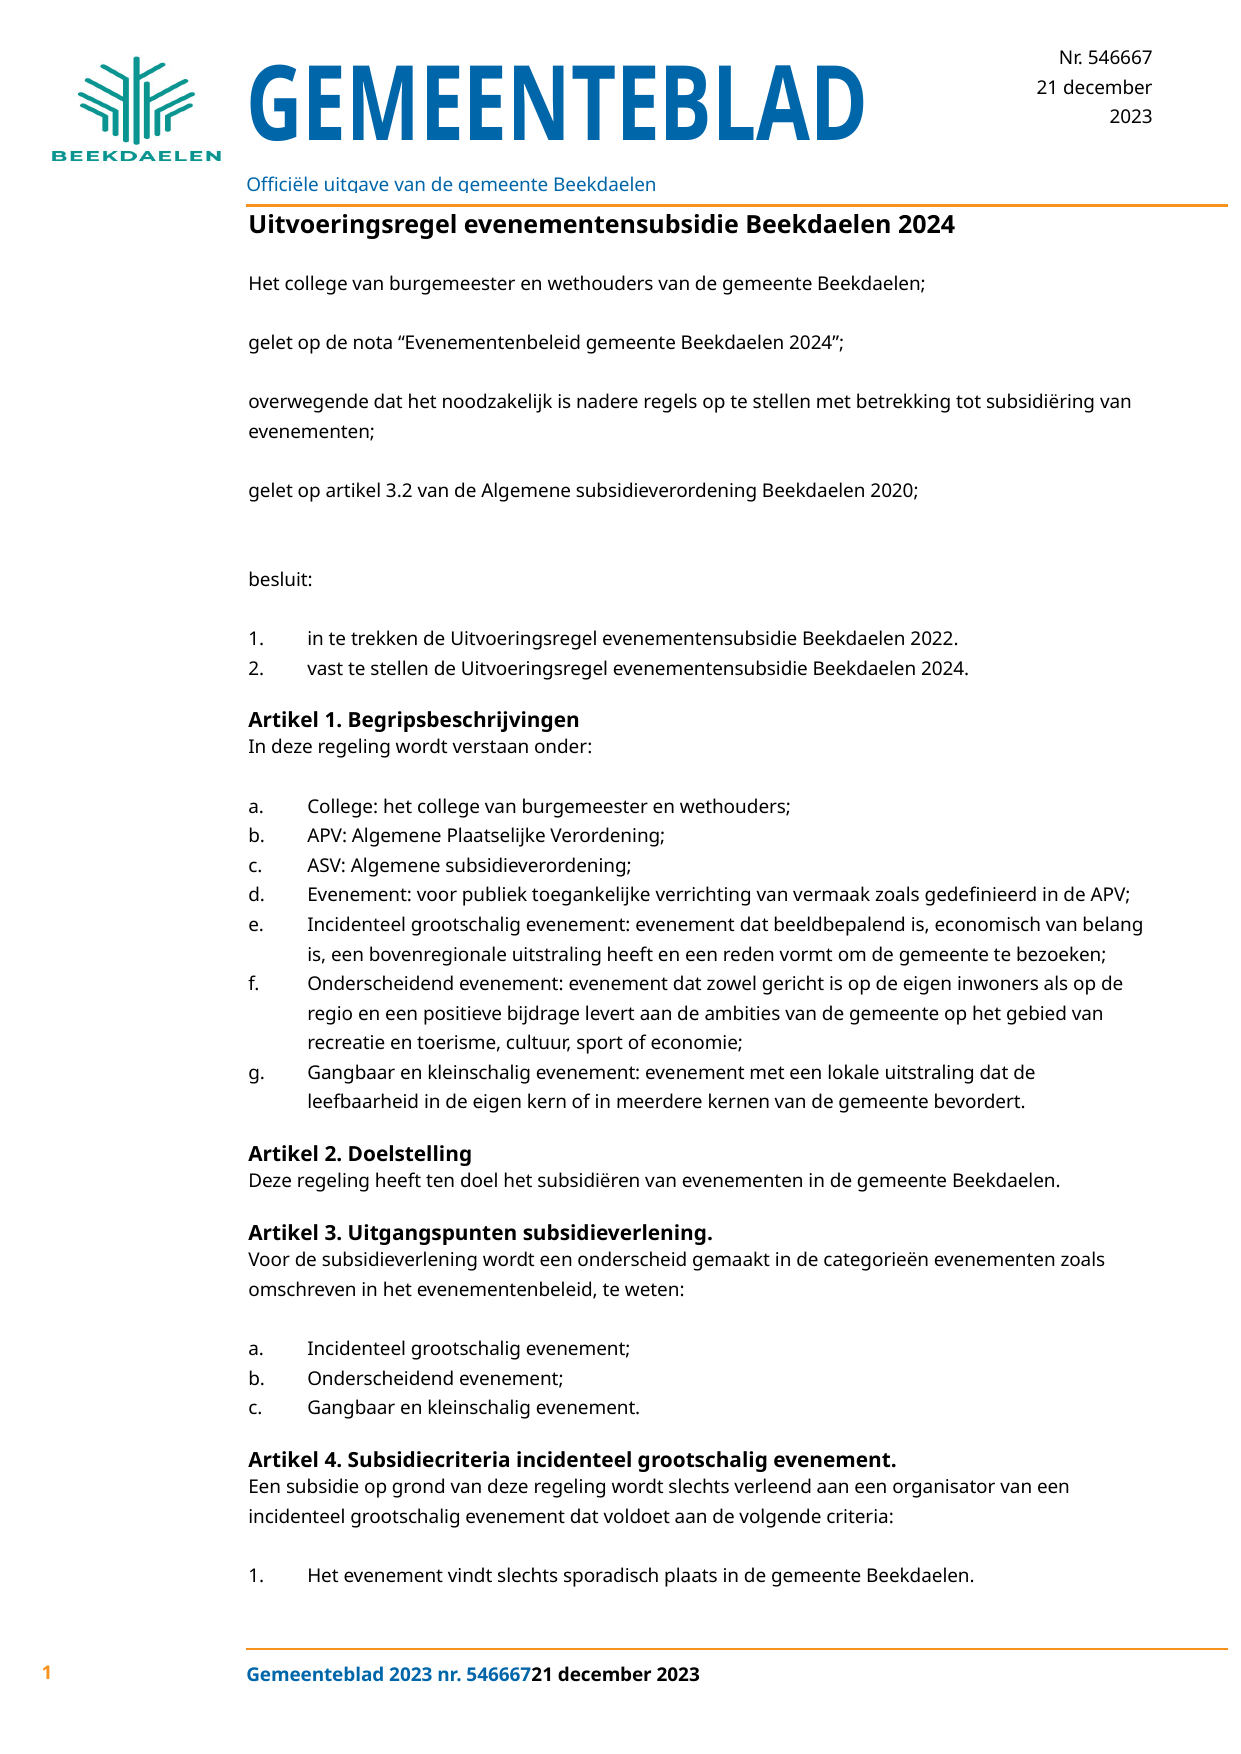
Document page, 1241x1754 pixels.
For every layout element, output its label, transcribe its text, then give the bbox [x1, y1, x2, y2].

list ASV: Algemene subsidieverordening; [248, 852, 1152, 878]
list Evenement: voor publiek toegankelijke verrichting van vermaak zoals gedefinieerd in de APV; [248, 882, 1152, 907]
picture [41, 47, 231, 172]
text Artikel 1. Begripsbeschrijvingen [248, 705, 1152, 734]
list Incidenteel grootschalig evenement: evenement dat beeldbepalend is, economisch van belang is, een bovenregionale uitstraling heeft en een reden vormt om de gemeente te bezoeken; [248, 911, 1152, 967]
text Uitvoeringsregel evenementensubsidie Beekdaelen 2024 [248, 207, 1152, 241]
list College: het college van burgemeester en wethouders; [248, 793, 1152, 819]
list APV: Algemene Plaatselijke Verordening; [248, 822, 1152, 848]
list Gangbaar en kleinschalig evenement: evenement met een lokale uitstraling dat de leefbaarheid in de eigen kern of in meerdere kernen van de gemeente bevordert. [248, 1059, 1152, 1114]
list Onderscheidend evenement; [248, 1365, 1152, 1391]
text Artikel 4. Subsidiecriteria incidenteel grootschalig evenement. [248, 1445, 1152, 1473]
list in te trekken de Uitvoeringsregel evenementensubsidie Beekdaelen 2022. [248, 625, 1152, 651]
text Een subsidie op grond van deze regeling wordt slechts verleend aan een organisator van een incidenteel grootschalig evenement dat voldoet aan de volgende criteria: [248, 1473, 1152, 1528]
list Gangbaar en kleinschalig evenement. [248, 1394, 1152, 1420]
list Onderscheidend evenement: evenement dat zowel gericht is op de eigen inwoners als op de regio en een positieve bijdrage levert aan de ambities van de gemeente op het gebied van recreatie en toerisme, cultuur, sport of economie; [248, 970, 1152, 1055]
text Het college van burgemeester en wethouders van de gemeente Beekdaelen; [248, 270, 1152, 296]
text gelet op de nota “Evenementenbeleid gemeente Beekdaelen 2024”; [248, 329, 1152, 355]
text gelet op artikel 3.2 van de Algemene subsidieverordening Beekdaelen 2020; [248, 477, 1152, 503]
text Voor de subsidieverlening wordt een onderscheid gemaakt in de categorieën evenementen zoals omschreven in het evenementenbeleid, te weten: [248, 1246, 1152, 1302]
text overwegende dat het noodzakelijk is nadere regels op te stellen met betrekking tot subsidiëring van evenementen; [248, 389, 1152, 444]
text Artikel 2. Doelstelling [248, 1139, 1152, 1168]
list Het evenement vindt slechts sporadisch plaats in de gemeente Beekdaelen. [248, 1562, 1152, 1588]
text Deze regeling heeft ten doel het subsidiëren van evenementen in de gemeente Beekdaelen. [248, 1168, 1152, 1193]
text Artikel 3. Uitgangspunten subsidieverlening. [248, 1218, 1152, 1246]
list vast te stellen de Uitvoeringsregel evenementensubsidie Beekdaelen 2024. [248, 655, 1152, 681]
text besluit: [248, 566, 1152, 592]
list Incidenteel grootschalig evenement; [248, 1335, 1152, 1361]
text In deze regeling wordt verstaan onder: [248, 734, 1152, 759]
